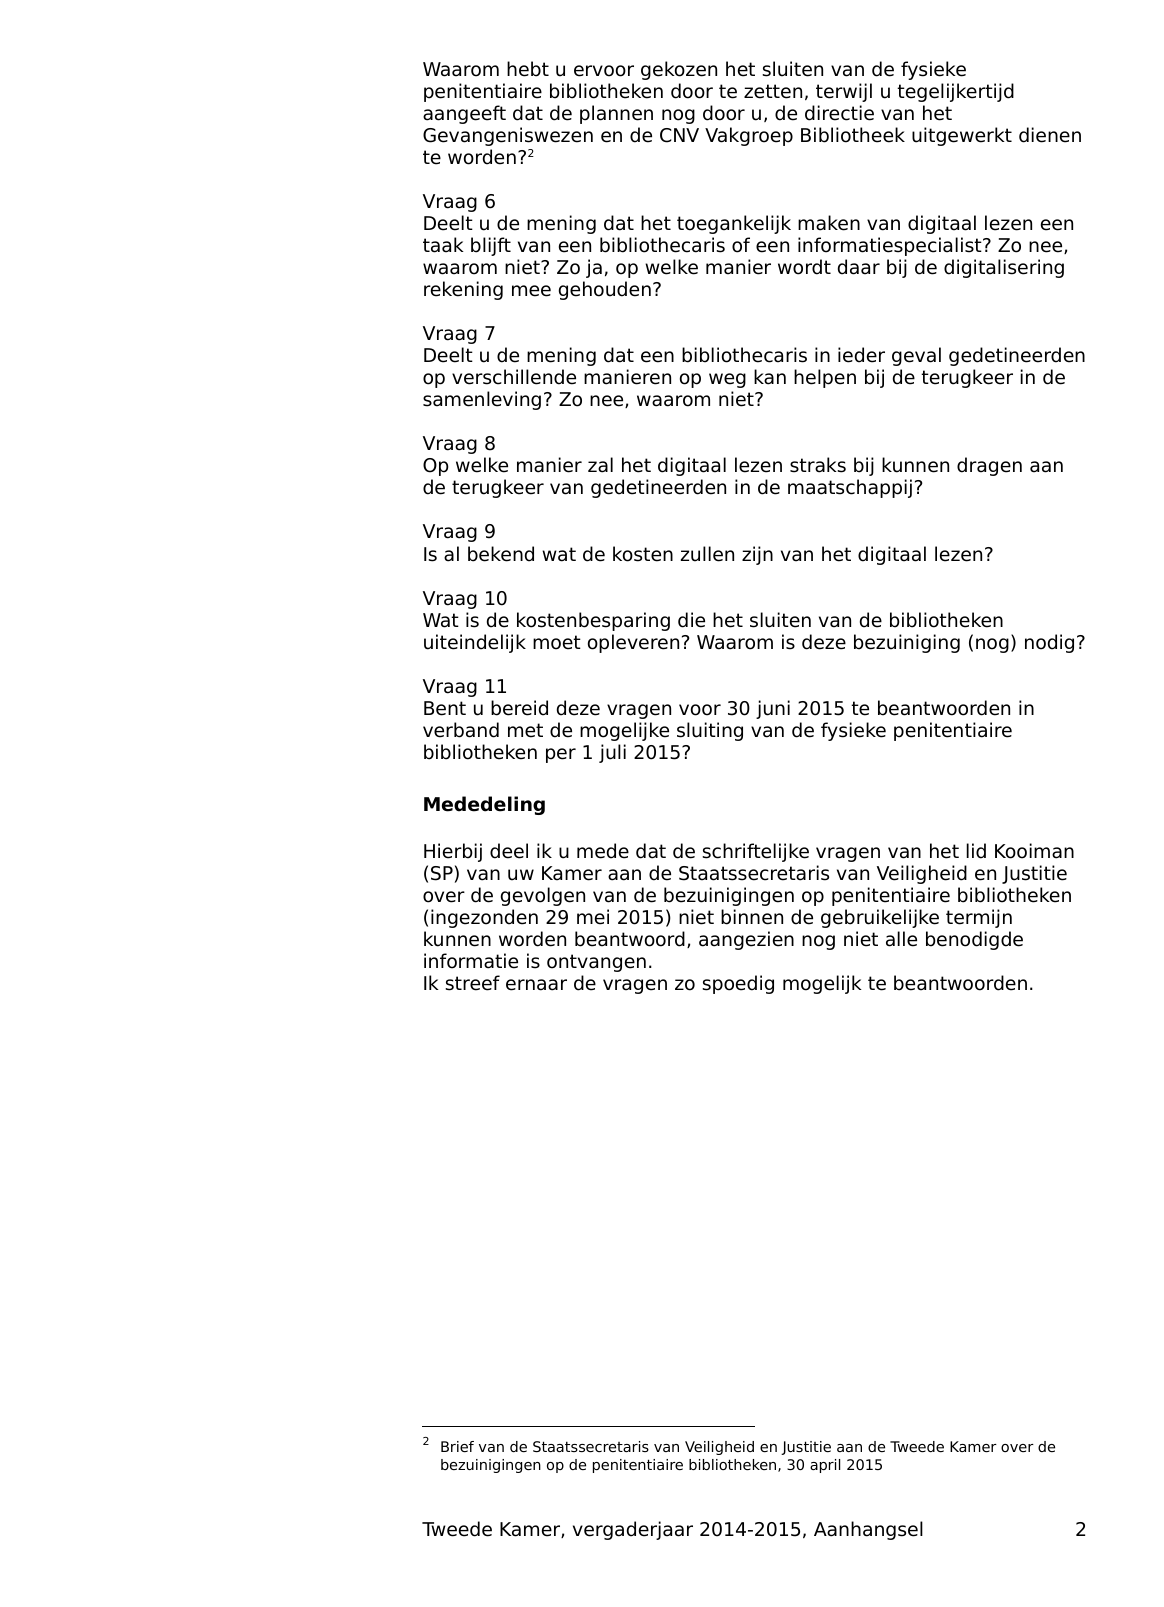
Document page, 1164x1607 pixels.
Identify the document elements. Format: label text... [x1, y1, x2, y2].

text Op welke manier zal het digitaal lezen straks bij kunnen dragen aan de terugkeer van gedetineerden in de maatschappij? [422, 455, 1087, 499]
text Wat is de kostenbesparing die het sluiten van de bibliotheken uiteindelijk moet opleveren? Waarom is deze bezuiniging (nog) nodig? [422, 609, 1087, 653]
text Bent u bereid deze vragen voor 30 juni 2015 te beantwoorden in verband met de mogelijke sluiting van de fysieke penitentiaire bibliotheken per 1 juli 2015? [422, 698, 1087, 764]
text Vraag 10 [422, 588, 1087, 609]
text Vraag 9 [422, 521, 1087, 543]
text Vraag 6 [422, 191, 1087, 213]
text Vraag 11 [422, 676, 1087, 698]
text Is al bekend wat de kosten zullen zijn van het digitaal lezen? [422, 543, 1087, 565]
text Vraag 7 [422, 323, 1087, 345]
text Brief van de Staatssecretaris van Veiligheid en Justitie aan de Tweede Kamer over de bezuinigingen op de penitentiaire bibliotheken, 30 april 2015 [422, 1435, 1087, 1474]
text Ik streef ernaar de vragen zo spoedig mogelijk te beantwoorden. [422, 972, 1087, 994]
subtitle Mededeling [422, 794, 1087, 816]
text Hierbij deel ik u mede dat de schriftelijke vragen van het lid Kooiman (SP) van uw Kamer aan de Staatssecretaris van Veiligheid en Justitie over de gevolgen van de bezuinigingen op penitentiaire bibliotheken (ingezonden 29 mei 2015) niet binnen de gebruikelijke termijn kunnen worden beantwoord, aangezien nog niet alle benodigde informatie is ontvangen. [422, 841, 1087, 972]
text Deelt u de mening dat een bibliothecaris in ieder geval gedetineerden op verschillende manieren op weg kan helpen bij de terugkeer in de samenleving? Zo nee, waarom niet? [422, 345, 1087, 411]
text Waarom hebt u ervoor gekozen het sluiten van de fysieke penitentiaire bibliotheken door te zetten, terwijl u tegelijkertijd aangeeft dat de plannen nog door u, de directie van het Gevangeniswezen en de CNV Vakgroep Bibliotheek uitgewerkt dienen te worden? [422, 59, 1087, 169]
text Deelt u de mening dat het toegankelijk maken van digitaal lezen een taak blijft van een bibliothecaris of een informatiespecialist? Zo nee, waarom niet? Zo ja, op welke manier wordt daar bij de digitalisering rekening mee gehouden? [422, 213, 1087, 301]
text Vraag 8 [422, 433, 1087, 455]
